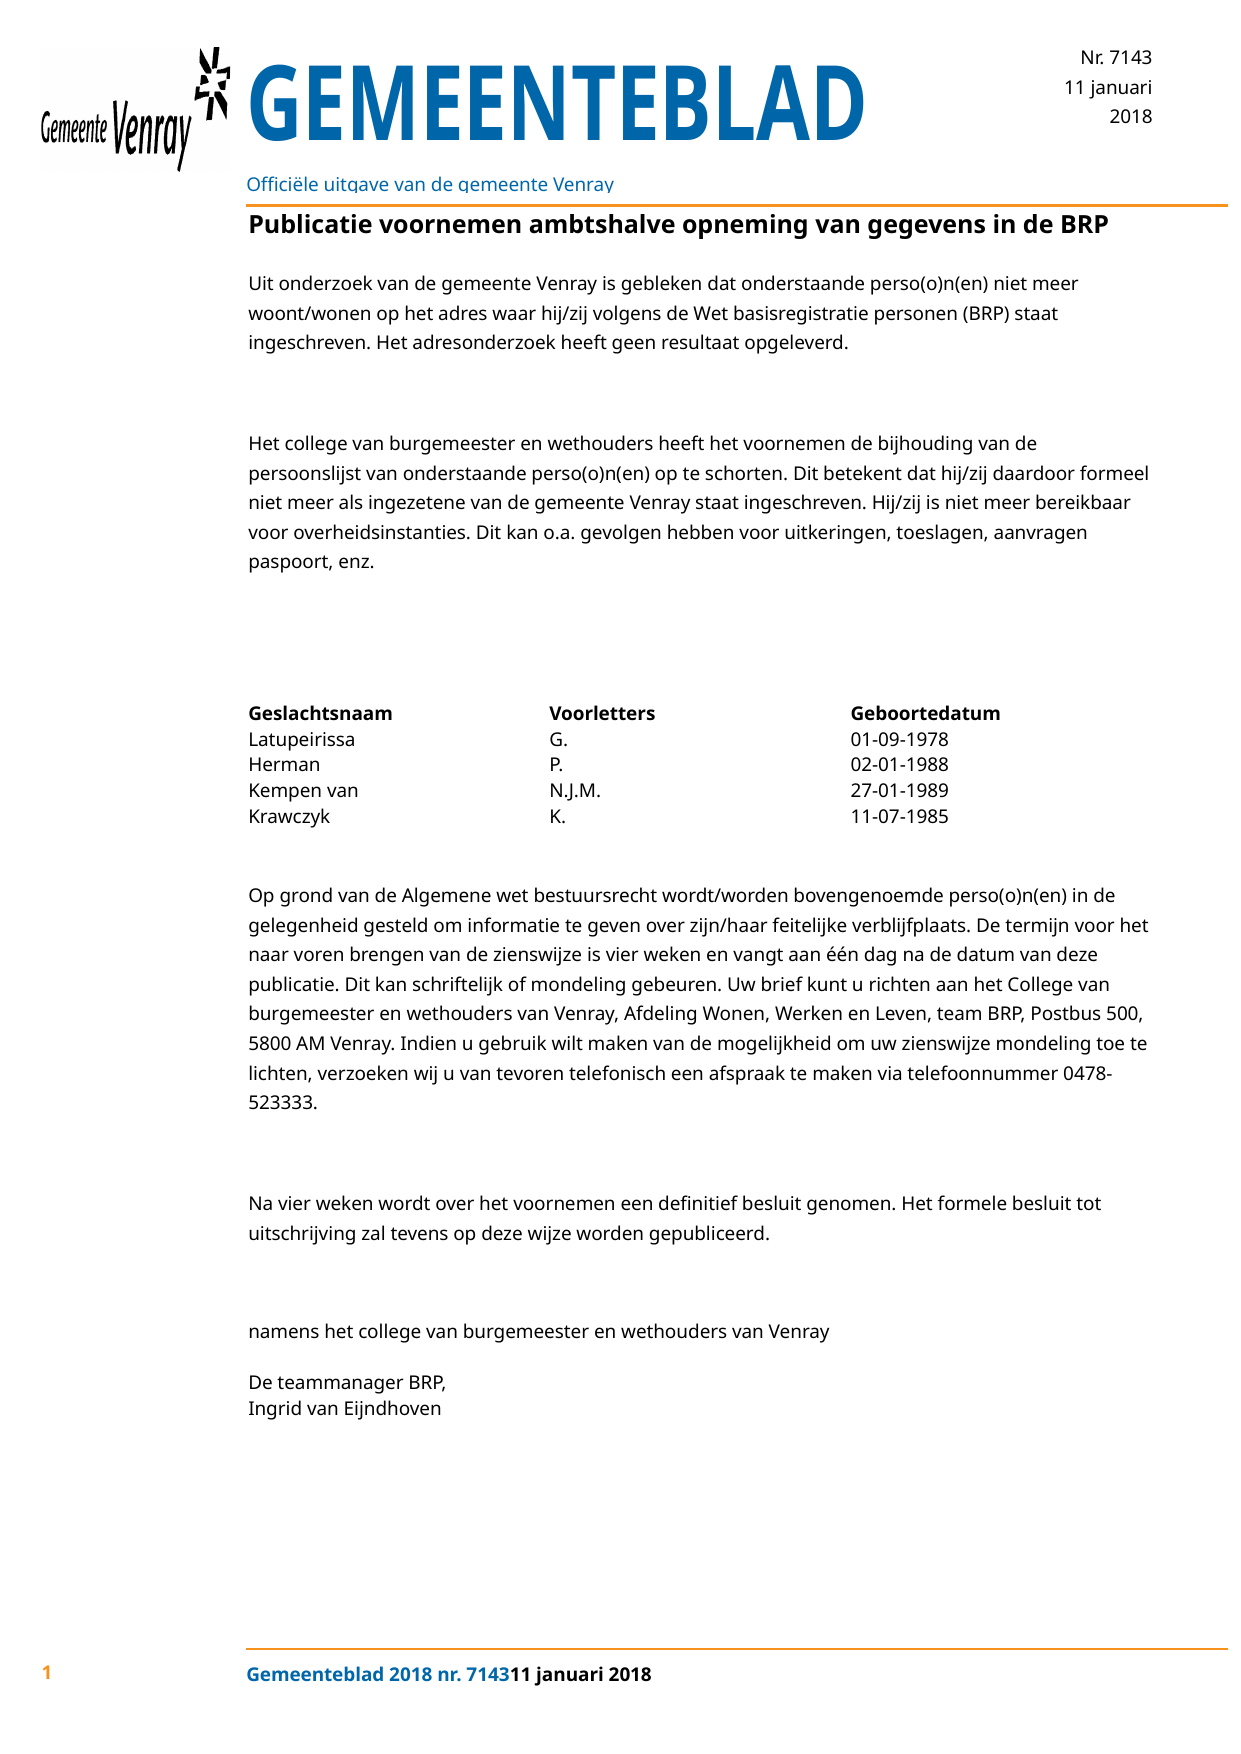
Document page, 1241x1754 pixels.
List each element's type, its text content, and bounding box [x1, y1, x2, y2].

text Ingrid van Eijndhoven [248, 1395, 1152, 1421]
text De teammanager BRP, [248, 1369, 1152, 1395]
table_header Geboortedatum [850, 700, 1152, 726]
table_cell G. [549, 726, 850, 751]
text Na vier weken wordt over het voornemen een definitief besluit genomen. Het formele besluit tot uitschrijving zal tevens op deze wijze worden gepubliceerd. [248, 1190, 1152, 1246]
text Op grond van de Algemene wet bestuursrecht wordt/worden bovengenoemde perso(o)n(en) in de gelegenheid gesteld om informatie te geven over zijn/haar feitelijke verblijfplaats. De termijn voor het naar voren brengen van de zienswijze is vier weken en vangt aan één dag na de datum van deze publicatie. Dit kan schriftelijk of mondeling gebeuren. Uw brief kunt u richten aan het College van burgemeester en wethouders van Venray, Afdeling Wonen, Werken en Leven, team BRP, Postbus 500, 5800 AM Venray. Indien u gebruik wilt maken van de mogelijkheid om uw zienswijze mondeling toe te lichten, verzoeken wij u van tevoren telefonisch een afspraak te maken via telefoonnummer 0478-523333. [248, 882, 1152, 1115]
table_cell Latupeirissa [248, 726, 549, 751]
table_cell P. [549, 751, 850, 777]
table_cell 11-07-1985 [850, 803, 1152, 829]
picture [41, 47, 231, 172]
text Publicatie voornemen ambtshalve opneming van gegevens in de BRP [248, 207, 1152, 241]
table_cell Herman [248, 751, 549, 777]
table_cell 02-01-1988 [850, 751, 1152, 777]
table_cell Krawczyk [248, 803, 549, 829]
text namens het college van burgemeester en wethouders van Venray [248, 1318, 1152, 1344]
table_cell 01-09-1978 [850, 726, 1152, 751]
table_header Voorletters [549, 700, 850, 726]
table_cell N.J.M. [549, 777, 850, 803]
text Het college van burgemeester en wethouders heeft het voornemen de bijhouding van de persoonslijst van onderstaande perso(o)n(en) op te schorten. Dit betekent dat hij/zij daardoor formeel niet meer als ingezetene van de gemeente Venray staat ingeschreven. Hij/zij is niet meer bereikbaar voor overheidsinstanties. Dit kan o.a. gevolgen hebben voor uitkeringen, toeslagen, aanvragen paspoort, enz. [248, 430, 1152, 574]
table_header Geslachtsnaam [248, 700, 549, 726]
text Uit onderzoek van de gemeente Venray is gebleken dat onderstaande perso(o)n(en) niet meer woont/wonen op het adres waar hij/zij volgens de Wet basisregistratie personen (BRP) staat ingeschreven. Het adresonderzoek heeft geen resultaat opgeleverd. [248, 270, 1152, 355]
table_cell 27-01-1989 [850, 777, 1152, 803]
table_cell Kempen van [248, 777, 549, 803]
table_cell K. [549, 803, 850, 829]
